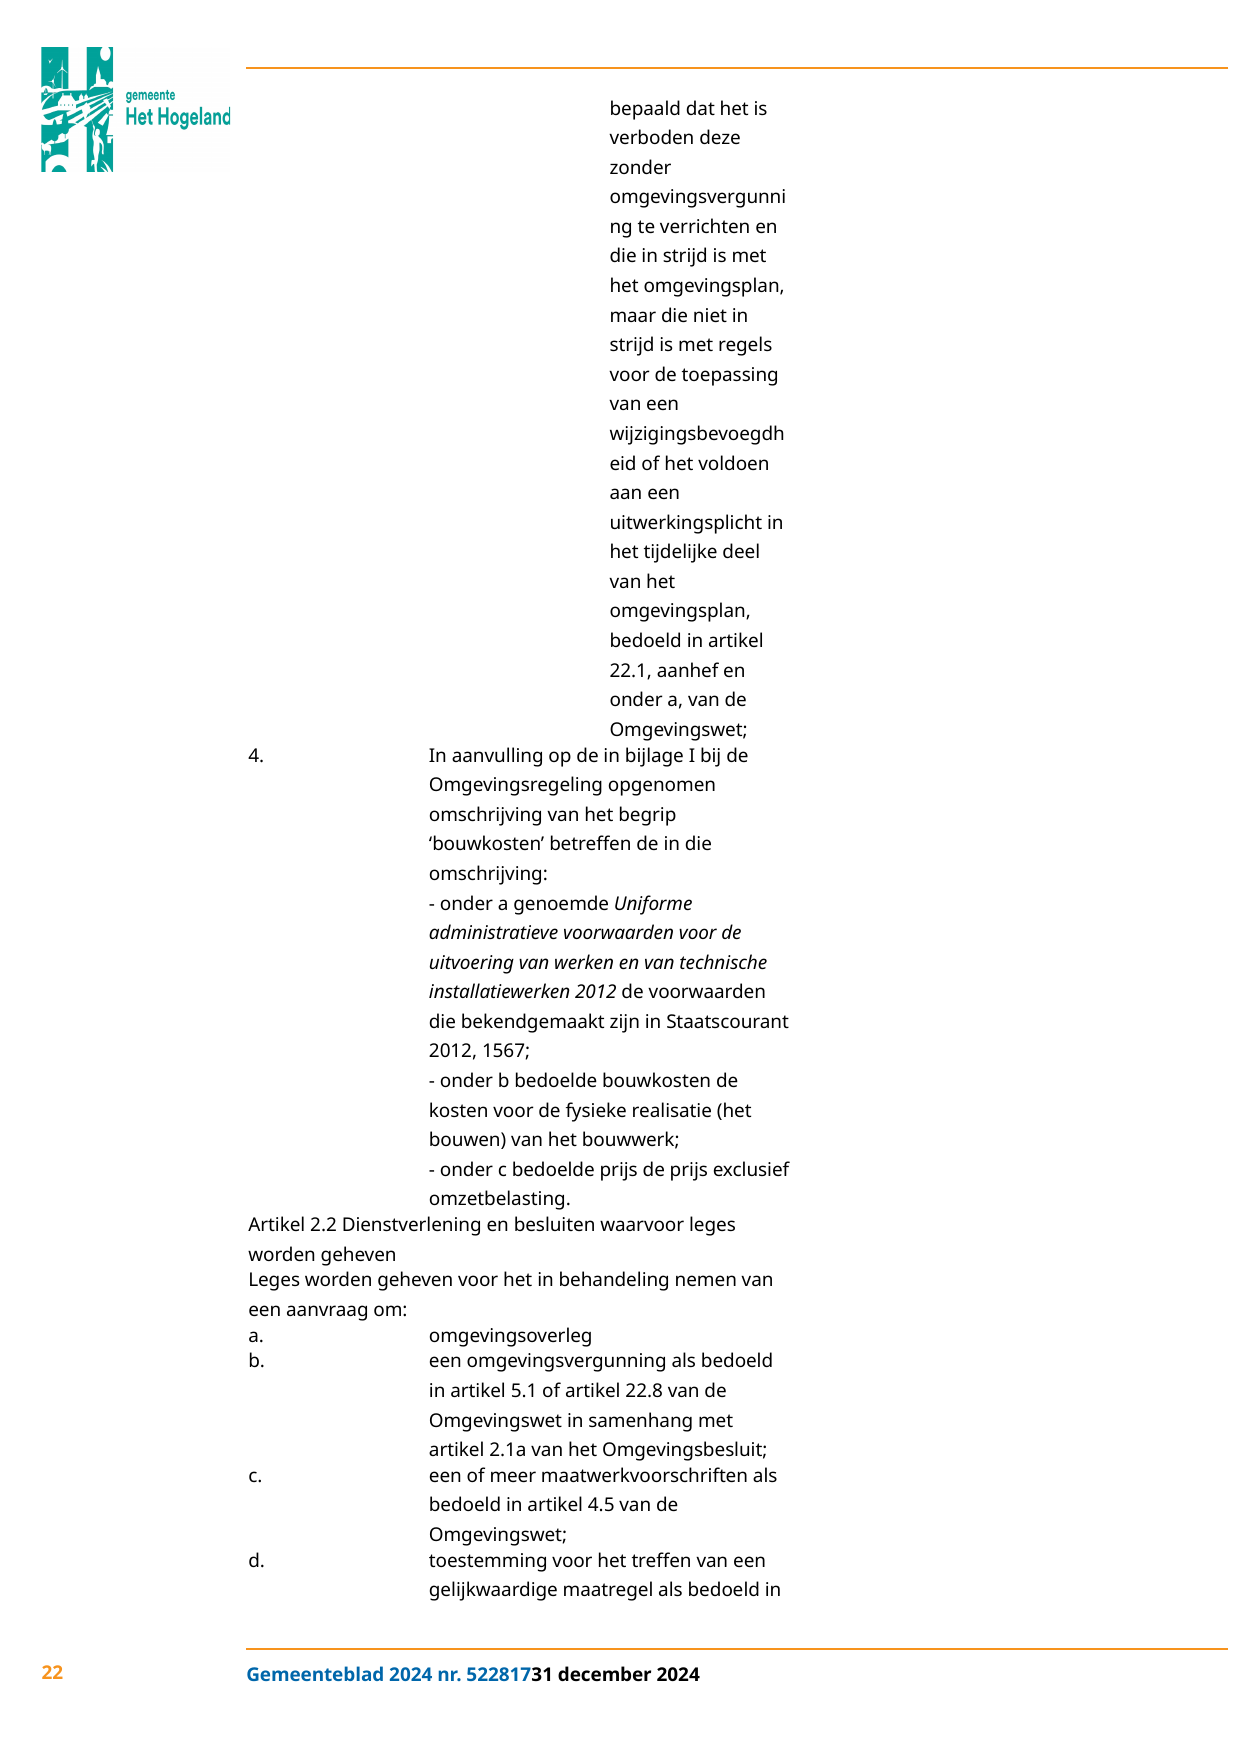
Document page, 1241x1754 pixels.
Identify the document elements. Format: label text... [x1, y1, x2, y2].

table_cell [790, 1322, 971, 1348]
table_cell [971, 1547, 1152, 1602]
table_cell een of meer maatwerkvoorschriften als bedoeld in artikel 4.5 van de Omgevingswet; [429, 1462, 790, 1547]
table_cell Artikel 2.2 Dienstverlening en besluiten waarvoor leges worden geheven [248, 1211, 790, 1267]
table_cell [790, 1267, 971, 1322]
table_cell [790, 1547, 971, 1602]
table_cell [971, 1322, 1152, 1348]
table_cell omgevingsoverleg [429, 1322, 790, 1348]
table_cell [790, 742, 971, 1211]
table_cell [790, 1462, 971, 1547]
table_cell [971, 742, 1152, 1211]
table_cell bepaald dat het is verboden deze zonder omgevingsvergunning te verrichten en die in strijd is met het omgevingsplan, maar die niet in strijd is met regels voor de toepassing van een wijzigingsbevoegdheid of het voldoen aan een uitwerkingsplicht in het tijdelijke deel van het omgevingsplan, bedoeld in artikel 22.1, aanhef en onder a, van de Omgevingswet; [609, 95, 790, 742]
table_cell In aanvulling op de in bijlage I bij de Omgevingsregeling opgenomen omschrijving van het begrip ‘bouwkosten’ betreffen de in die omschrijving: - onder a genoemde Uniforme administratieve voorwaarden voor de uitvoering van werken en van technische installatiewerken 2012 de voorwaarden die bekendgemaakt zijn in Staatscourant 2012, 1567; - onder b bedoelde bouwkosten de kosten voor de fysieke realisatie (het bouwen) van het bouwwerk; - onder c bedoelde prijs de prijs exclusief omzetbelasting. [429, 742, 790, 1211]
table_cell [790, 1211, 971, 1267]
table_cell [790, 95, 971, 742]
table_cell [971, 1348, 1152, 1462]
table_cell [971, 95, 1152, 742]
table_cell [790, 1348, 971, 1462]
table_cell toestemming voor het treffen van een gelijkwaardige maatregel als bedoeld in [429, 1547, 790, 1602]
table_cell d. [248, 1547, 429, 1602]
table_cell [971, 1211, 1152, 1267]
table_cell een omgevingsvergunning als bedoeld in artikel 5.1 of artikel 22.8 van de Omgevingswet in samenhang met artikel 2.1a van het Omgevingsbesluit; [429, 1348, 790, 1462]
picture [41, 47, 231, 172]
table_cell 4. [248, 742, 429, 1211]
table_cell Leges worden geheven voor het in behandeling nemen van een aanvraag om: [248, 1267, 790, 1322]
table_cell c. [248, 1462, 429, 1547]
table_cell [248, 95, 429, 742]
table_cell [971, 1267, 1152, 1322]
table_cell - [429, 95, 609, 742]
table_cell b. [248, 1348, 429, 1462]
table_cell a. [248, 1322, 429, 1348]
table_cell [971, 1462, 1152, 1547]
